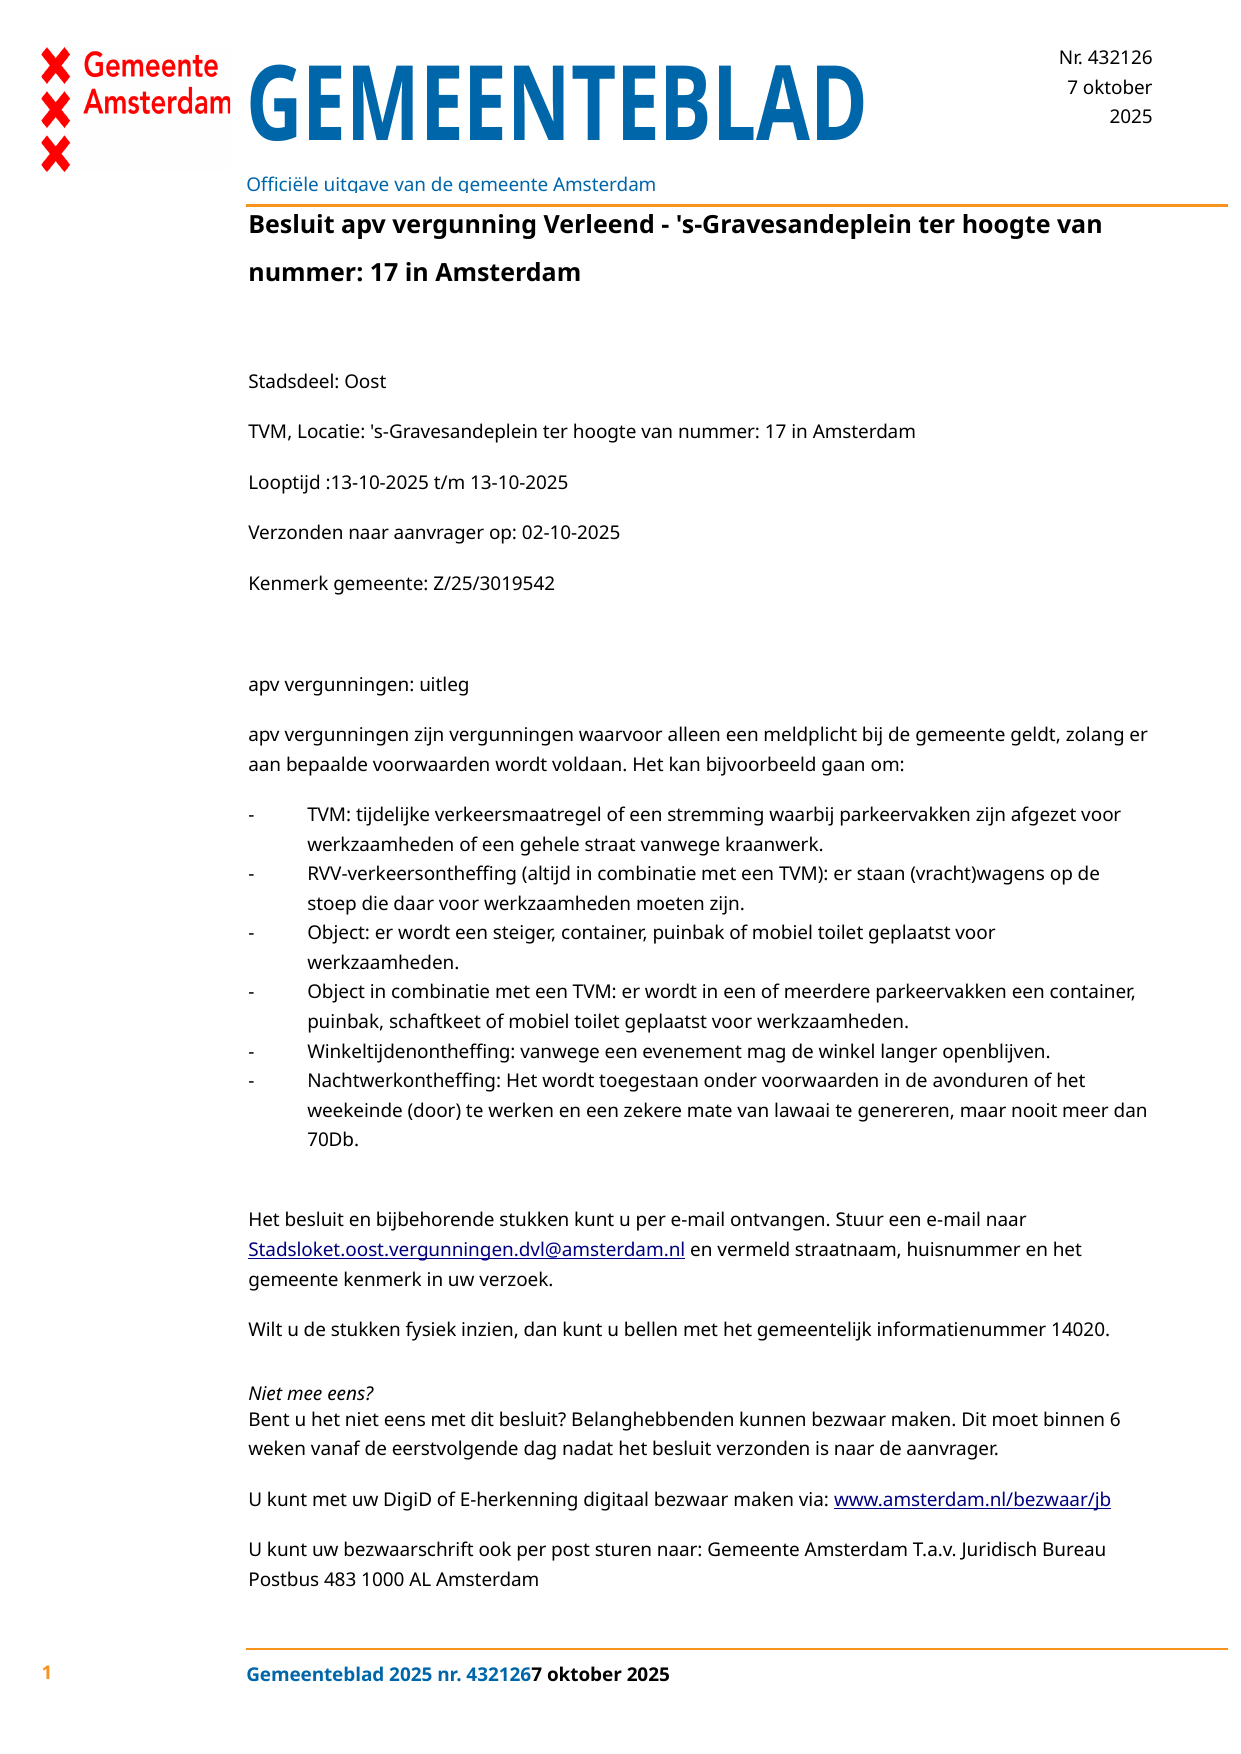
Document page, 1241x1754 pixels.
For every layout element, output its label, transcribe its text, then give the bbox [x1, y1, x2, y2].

list Nachtwerkontheffing: Het wordt toegestaan onder voorwaarden in de avonduren of het weekeinde (door) te werken en een zekere mate van lawaai te genereren, maar nooit meer dan 70Db. [248, 1067, 1152, 1152]
list RVV-verkeersontheffing (altijd in combinatie met een TVM): er staan (vracht)wagens op de stoep die daar voor werkzaamheden moeten zijn. [248, 860, 1152, 916]
text U kunt uw bezwaarschrift ook per post sturen naar: Gemeente Amsterdam T.a.v. Juridisch Bureau Postbus 483 1000 AL Amsterdam [248, 1536, 1152, 1592]
text TVM, Locatie: 's-Gravesandeplein ter hoogte van nummer: 17 in Amsterdam [248, 419, 1152, 444]
picture [41, 47, 231, 172]
text Stadsdeel: Oost [248, 368, 1152, 394]
text Bent u het niet eens met dit besluit? Belanghebbenden kunnen bezwaar maken. Dit moet binnen 6 weken vanaf de eerstvolgende dag nadat het besluit verzonden is naar de aanvrager. [248, 1406, 1152, 1461]
list Object: er wordt een steiger, container, puinbak of mobiel toilet geplaatst voor werkzaamheden. [248, 919, 1152, 975]
text U kunt met uw DigiD of E-herkenning digitaal bezwaar maken via: www.amsterdam.nl/bezwaar/jb [248, 1486, 1152, 1512]
text Kenmerk gemeente: Z/25/3019542 [248, 570, 1152, 596]
text Looptijd :13-10-2025 t/m 13-10-2025 [248, 469, 1152, 495]
text apv vergunningen: uitleg [248, 671, 1152, 697]
text Besluit apv vergunning Verleend - 's-Gravesandeplein ter hoogte van nummer: 17 in Amsterdam [248, 207, 1152, 288]
text Niet mee eens? [248, 1380, 1152, 1406]
list Object in combinatie met een TVM: er wordt in een of meerdere parkeervakken een container, puinbak, schaftkeet of mobiel toilet geplaatst voor werkzaamheden. [248, 979, 1152, 1034]
list TVM: tijdelijke verkeersmaatregel of een stremming waarbij parkeervakken zijn afgezet voor werkzaamheden of een gehele straat vanwege kraanwerk. [248, 801, 1152, 857]
text Het besluit en bijbehorende stukken kunt u per e-mail ontvangen. Stuur een e-mail naar Stadsloket.oost.vergunningen.dvl@amsterdam.nl en vermeld straatnaam, huisnummer en het gemeente kenmerk in uw verzoek. [248, 1207, 1152, 1292]
text apv vergunningen zijn vergunningen waarvoor alleen een meldplicht bij de gemeente geldt, zolang er aan bepaalde voorwaarden wordt voldaan. Het kan bijvoorbeeld gaan om: [248, 721, 1152, 777]
text Wilt u de stukken fysiek inzien, dan kunt u bellen met het gemeentelijk informatienummer 14020. [248, 1316, 1152, 1342]
list Winkeltijdenontheffing: vanwege een evenement mag de winkel langer openblijven. [248, 1038, 1152, 1064]
text Verzonden naar aanvrager op: 02-10-2025 [248, 519, 1152, 545]
